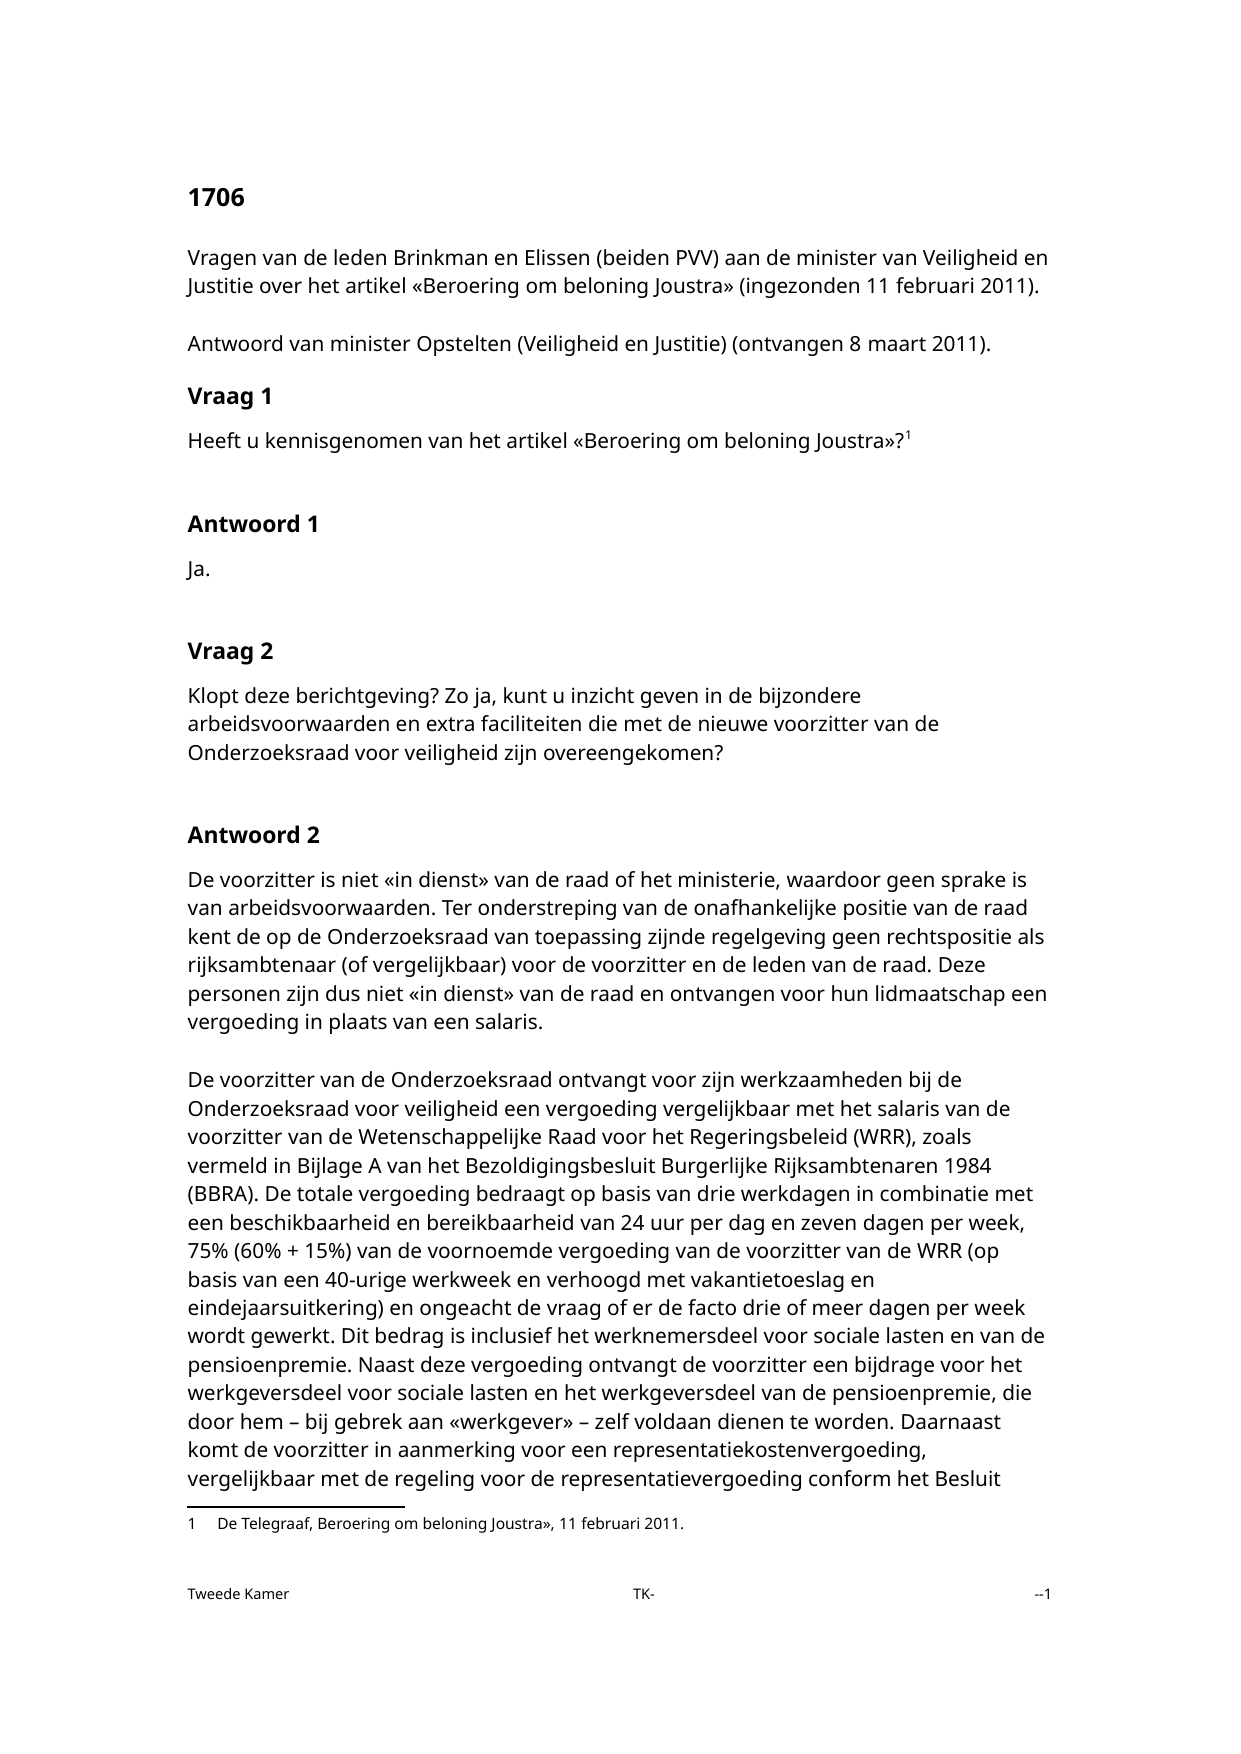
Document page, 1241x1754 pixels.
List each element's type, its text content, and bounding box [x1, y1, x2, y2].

text Klopt deze berichtgeving? Zo ja, kunt u inzicht geven in de bijzondere arbeidsvoorwaarden en extra faciliteiten die met de nieuwe voorzitter van de Onderzoeksraad voor veiligheid zijn overeengekomen? [187, 681, 1053, 766]
text Heeft u kennisgenomen van het artikel «Beroering om beloning Joustra»? [187, 427, 1053, 455]
text Vragen van de leden Brinkman en Elissen (beiden PVV) aan de minister van Veiligheid en Justitie over het artikel «Beroering om beloning Joustra» (ingezonden 11 februari 2011). [187, 243, 1053, 300]
text 1706 [187, 179, 1053, 213]
text De Telegraaf, Beroering om beloning Joustra», 11 februari 2011. [187, 1506, 1053, 1534]
subtitle Antwoord 1 [187, 507, 1053, 539]
text Antwoord van minister Opstelten (Veiligheid en Justitie) (ontvangen 8 maart 2011). [187, 329, 1053, 358]
text De voorzitter is niet «in dienst» van de raad of het ministerie, waardoor geen sprake is van arbeidsvoorwaarden. Ter onderstreping van de onafhankelijke positie van de raad kent de op de Onderzoeksraad van toepassing zijnde regelgeving geen rechtspositie als rijksambtenaar (of vergelijkbaar) voor de voorzitter en de leden van de raad. Deze personen zijn dus niet «in dienst» van de raad en ontvangen voor hun lidmaatschap een vergoeding in plaats van een salaris. [187, 865, 1053, 1036]
text De voorzitter van de Onderzoeksraad ontvangt voor zijn werkzaamheden bij de Onderzoeksraad voor veiligheid een vergoeding vergelijkbaar met het salaris van de voorzitter van de Wetenschappelijke Raad voor het Regeringsbeleid (WRR), zoals vermeld in Bijlage A van het Bezoldigingsbesluit Burgerlijke Rijksambtenaren 1984 (BBRA). De totale vergoeding bedraagt op basis van drie werkdagen in combinatie met een beschikbaarheid en bereikbaarheid van 24 uur per dag en zeven dagen per week, 75% (60% + 15%) van de voornoemde vergoeding van de voorzitter van de WRR (op basis van een 40-urige werkweek en verhoogd met vakantietoeslag en eindejaarsuitkering) en ongeacht de vraag of er de facto drie of meer dagen per week wordt gewerkt. Dit bedrag is inclusief het werknemersdeel voor sociale lasten en van de pensioenpremie. Naast deze vergoeding ontvangt de voorzitter een bijdrage voor het werkgeversdeel voor sociale lasten en het werkgeversdeel van de pensioenpremie, die door hem – bij gebrek aan «werkgever» – zelf voldaan dienen te worden. Daarnaast komt de voorzitter in aanmerking voor een representatiekostenvergoeding, vergelijkbaar met de regeling voor de representatievergoeding conform het Besluit [187, 1066, 1053, 1492]
subtitle Vraag 2 [187, 635, 1053, 666]
text Ja. [187, 554, 1053, 582]
subtitle Vraag 1 [187, 380, 1053, 412]
subtitle Antwoord 2 [187, 819, 1053, 850]
